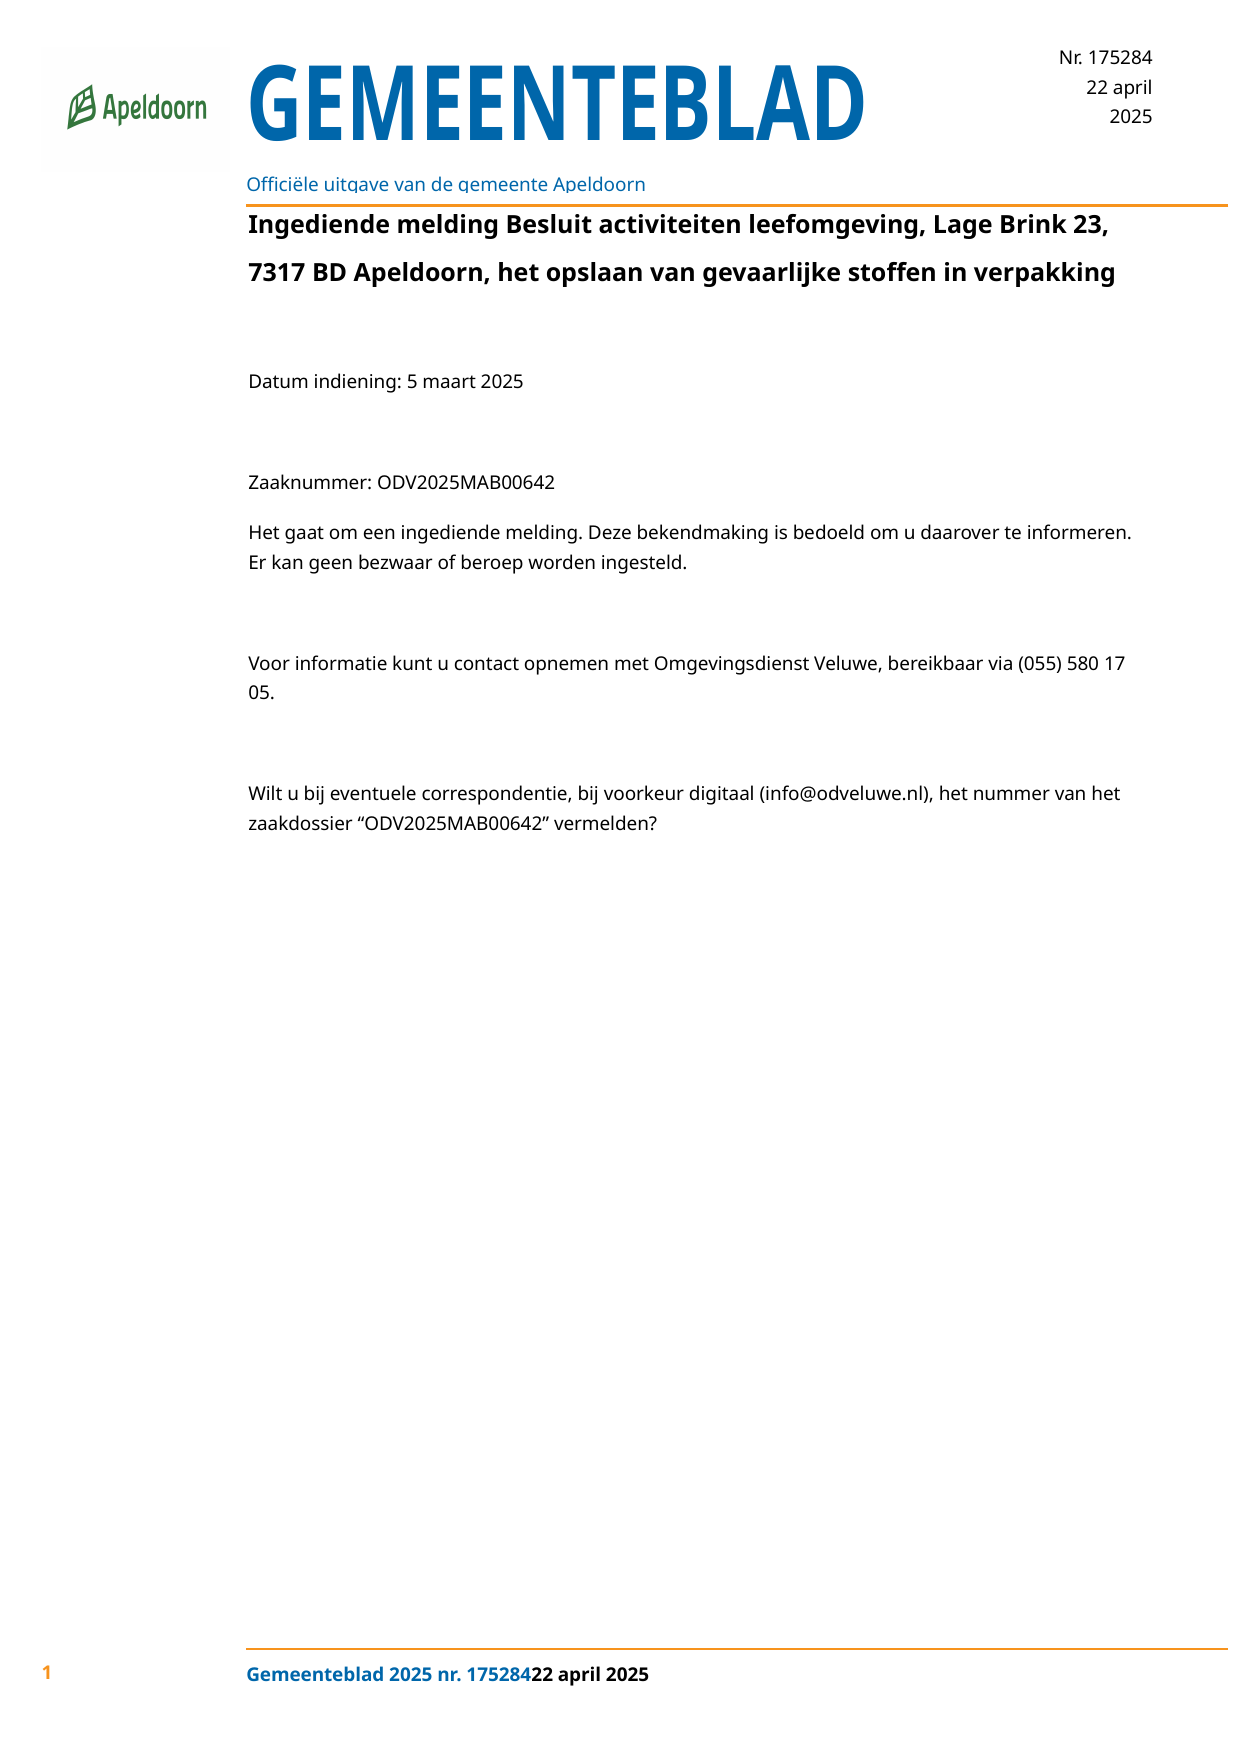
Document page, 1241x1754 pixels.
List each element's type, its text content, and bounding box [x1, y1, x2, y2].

text Het gaat om een ingediende melding. Deze bekendmaking is bedoeld om u daarover te informeren. Er kan geen bezwaar of beroep worden ingesteld. [248, 519, 1152, 575]
picture [41, 47, 231, 172]
text Zaaknummer: ODV2025MAB00642 [248, 469, 1152, 495]
text Datum indiening: 5 maart 2025 [248, 368, 1152, 394]
text Ingediende melding Besluit activiteiten leefomgeving, Lage Brink 23, 7317 BD Apeldoorn, het opslaan van gevaarlijke stoffen in verpakking [248, 207, 1152, 288]
text Wilt u bij eventuele correspondentie, bij voorkeur digitaal (info@odveluwe.nl), het nummer van het zaakdossier “ODV2025MAB00642” vermelden? [248, 780, 1152, 836]
text Voor informatie kunt u contact opnemen met Omgevingsdienst Veluwe, bereikbaar via (055) 580 17 05. [248, 650, 1152, 705]
